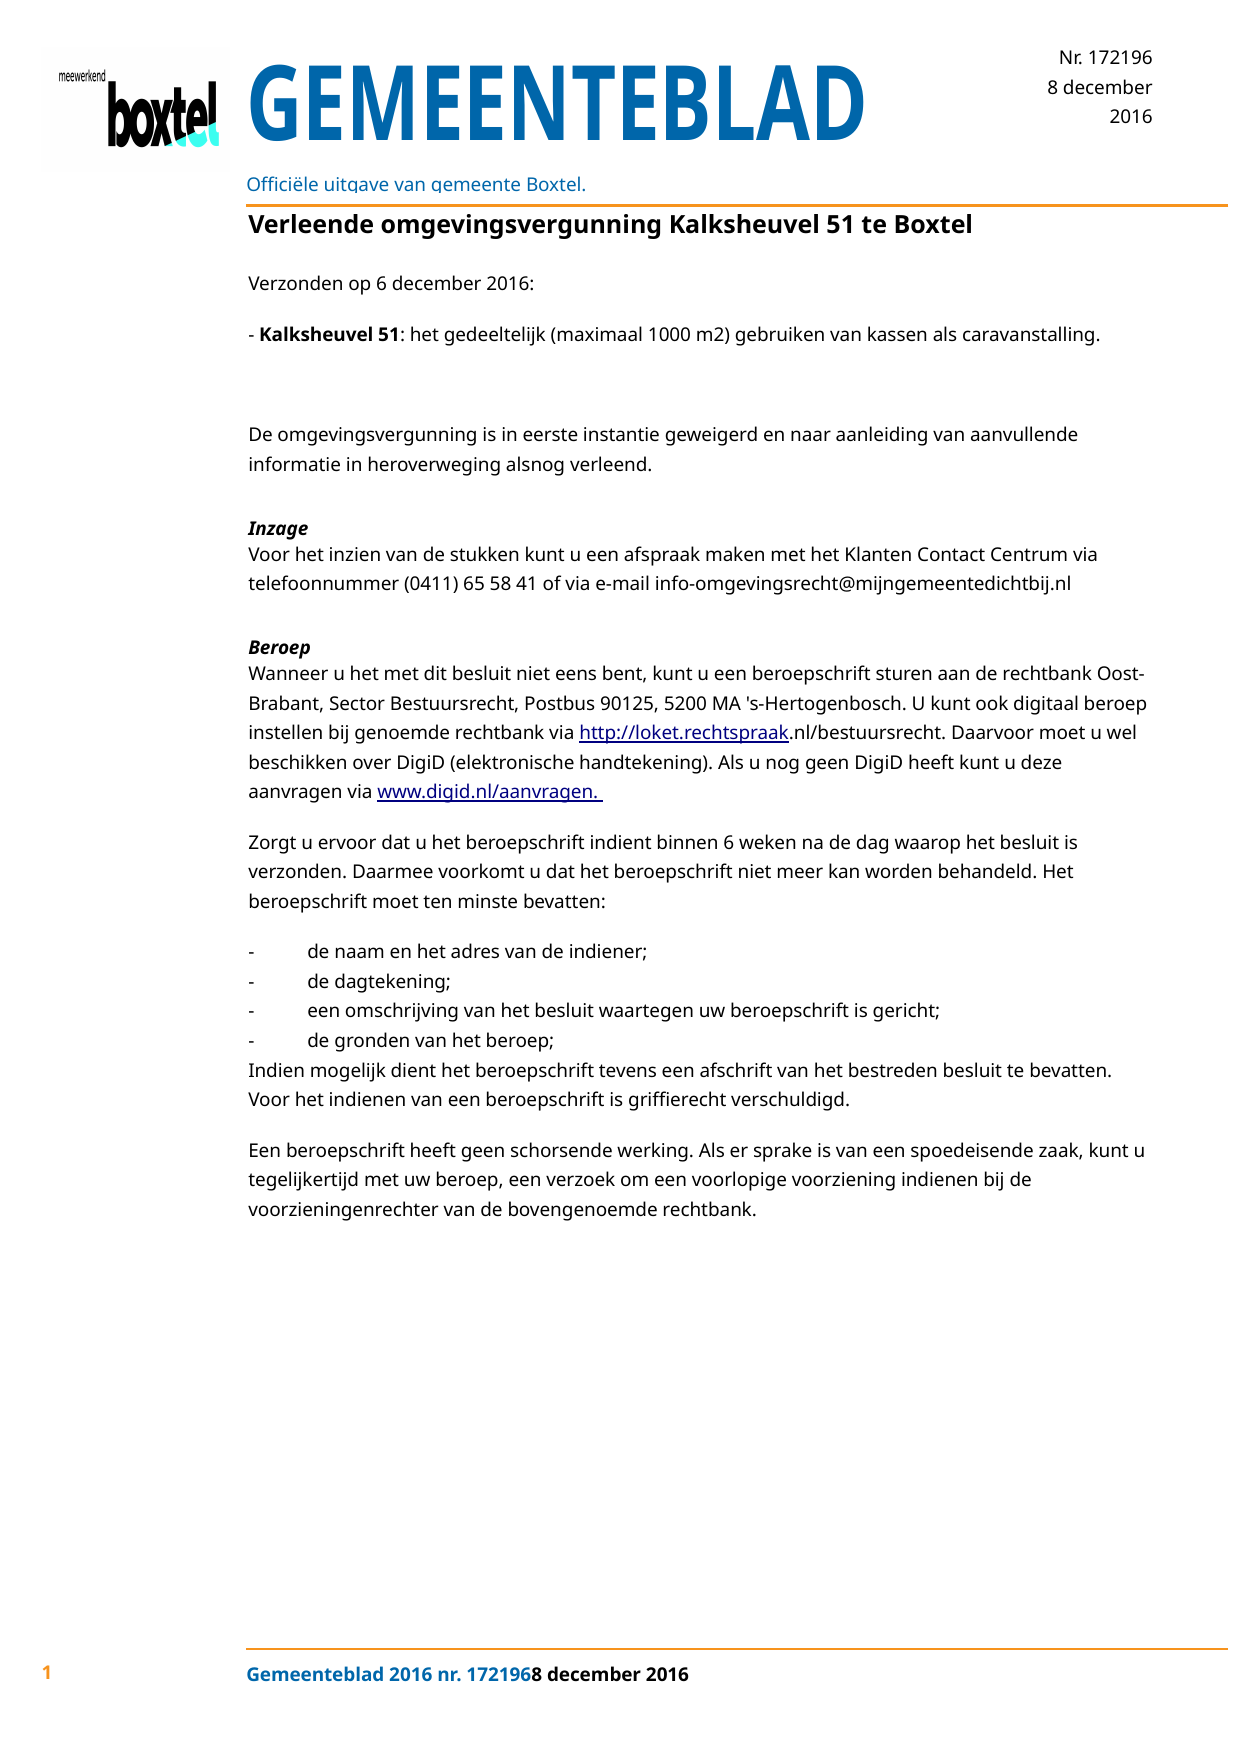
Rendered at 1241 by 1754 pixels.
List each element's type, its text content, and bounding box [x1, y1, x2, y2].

text Verleende omgevingsvergunning Kalksheuvel 51 te Boxtel [248, 207, 1152, 241]
picture [41, 47, 231, 172]
text Inzage [248, 515, 1152, 541]
text Een beroepschrift heeft geen schorsende werking. Als er sprake is van een spoedeisende zaak, kunt u tegelijkertijd met uw beroep, een verzoek om een voorlopige voorziening indienen bij de voorzieningenrechter van de bovengenoemde rechtbank. [248, 1137, 1152, 1222]
text Indien mogelijk dient het beroepschrift tevens een afschrift van het bestreden besluit te bevatten. Voor het indienen van een beroepschrift is griffierecht verschuldigd. [248, 1057, 1152, 1112]
list een omschrijving van het besluit waartegen uw beroepschrift is gericht; [248, 998, 1152, 1023]
text Beroep [248, 634, 1152, 660]
text Zorgt u ervoor dat u het beroepschrift indient binnen 6 weken na de dag waarop het besluit is verzonden. Daarmee voorkomt u dat het beroepschrift niet meer kan worden behandeld. Het beroepschrift moet ten minste bevatten: [248, 829, 1152, 914]
list de gronden van het beroep; [248, 1027, 1152, 1053]
list de naam en het adres van de indiener; [248, 938, 1152, 964]
text De omgevingsvergunning is in eerste instantie geweigerd en naar aanleiding van aanvullende informatie in heroverweging alsnog verleend. [248, 422, 1152, 477]
text Voor het inzien van de stukken kunt u een afspraak maken met het Klanten Contact Centrum via telefoonnummer (0411) 65 58 41 of via e-mail info-omgevingsrecht@mijngemeentedichtbij.nl [248, 541, 1152, 596]
text Verzonden op 6 december 2016: [248, 270, 1152, 296]
list de dagtekening; [248, 968, 1152, 994]
text - Kalksheuvel 51: het gedeeltelijk (maximaal 1000 m2) gebruiken van kassen als caravanstalling. [248, 321, 1152, 346]
text Wanneer u het met dit besluit niet eens bent, kunt u een beroepschrift sturen aan de rechtbank Oost- Brabant, Sector Bestuursrecht, Postbus 90125, 5200 MA 's-Hertogenbosch. U kunt ook digitaal beroep instellen bij genoemde rechtbank via http://loket.rechtspraak.nl/bestuursrecht. Daarvoor moet u wel beschikken over DigiD (elektronische handtekening). Als u nog geen DigiD heeft kunt u deze aanvragen via www.digid.nl/aanvragen. [248, 660, 1152, 804]
